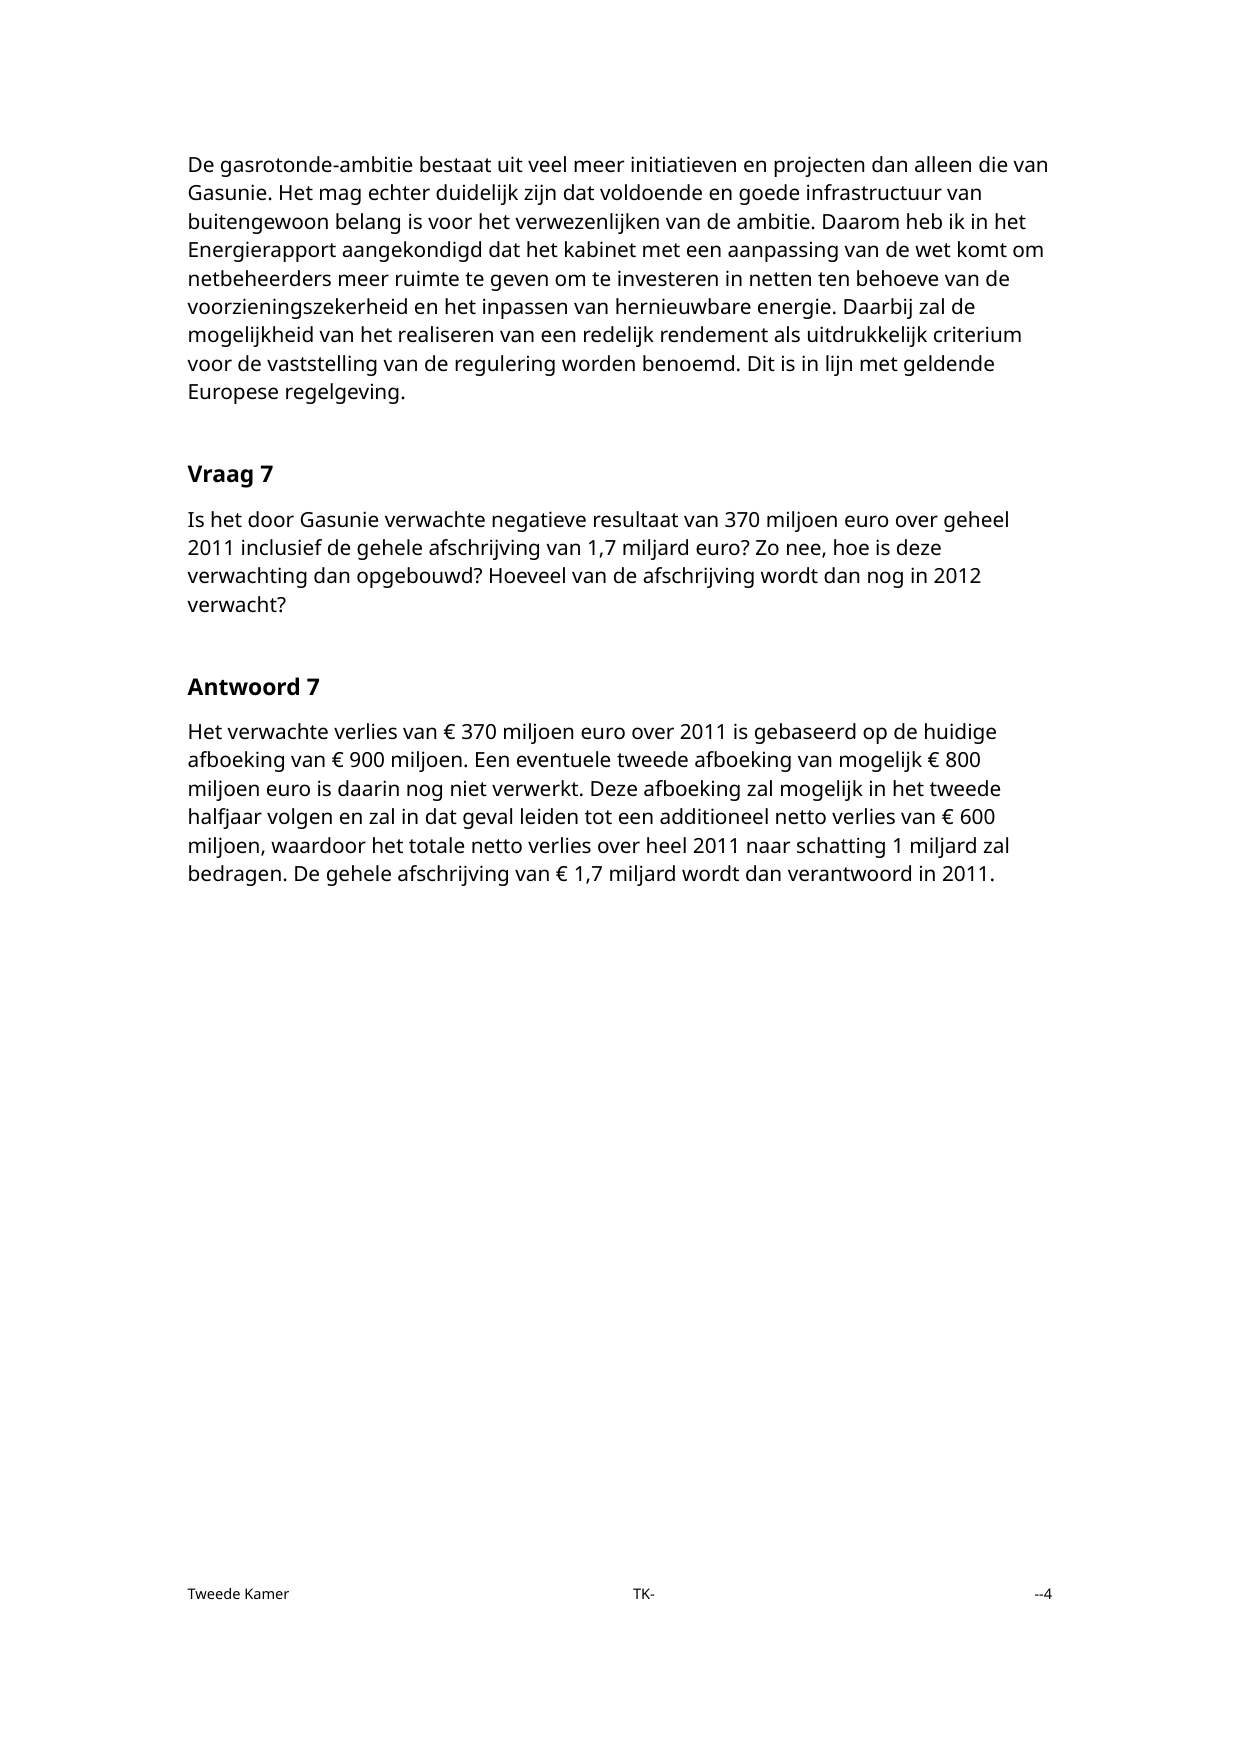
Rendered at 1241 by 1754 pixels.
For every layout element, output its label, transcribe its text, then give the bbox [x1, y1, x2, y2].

text Het verwachte verlies van € 370 miljoen euro over 2011 is gebaseerd op de huidige afboeking van € 900 miljoen. Een eventuele tweede afboeking van mogelijk € 800 miljoen euro is daarin nog niet verwerkt. Deze afboeking zal mogelijk in het tweede halfjaar volgen en zal in dat geval leiden tot een additioneel netto verlies van € 600 miljoen, waardoor het totale netto verlies over heel 2011 naar schatting 1 miljard zal bedragen. De gehele afschrijving van € 1,7 miljard wordt dan verantwoord in 2011. [187, 717, 1053, 888]
text Is het door Gasunie verwachte negatieve resultaat van 370 miljoen euro over geheel 2011 inclusief de gehele afschrijving van 1,7 miljard euro? Zo nee, hoe is deze verwachting dan opgebouwd? Hoeveel van de afschrijving wordt dan nog in 2012 verwacht? [187, 505, 1053, 618]
subtitle Antwoord 7 [187, 671, 1053, 702]
subtitle Vraag 7 [187, 458, 1053, 490]
text De gasrotonde-ambitie bestaat uit veel meer initiatieven en projecten dan alleen die van Gasunie. Het mag echter duidelijk zijn dat voldoende en goede infrastructuur van buitengewoon belang is voor het verwezenlijken van de ambitie. Daarom heb ik in het Energierapport aangekondigd dat het kabinet met een aanpassing van de wet komt om netbeheerders meer ruimte te geven om te investeren in netten ten behoeve van de voorzieningszekerheid en het inpassen van hernieuwbare energie. Daarbij zal de mogelijkheid van het realiseren van een redelijk rendement als uitdrukkelijk criterium voor de vaststelling van de regulering worden benoemd. Dit is in lijn met geldende Europese regelgeving. [187, 150, 1053, 406]
